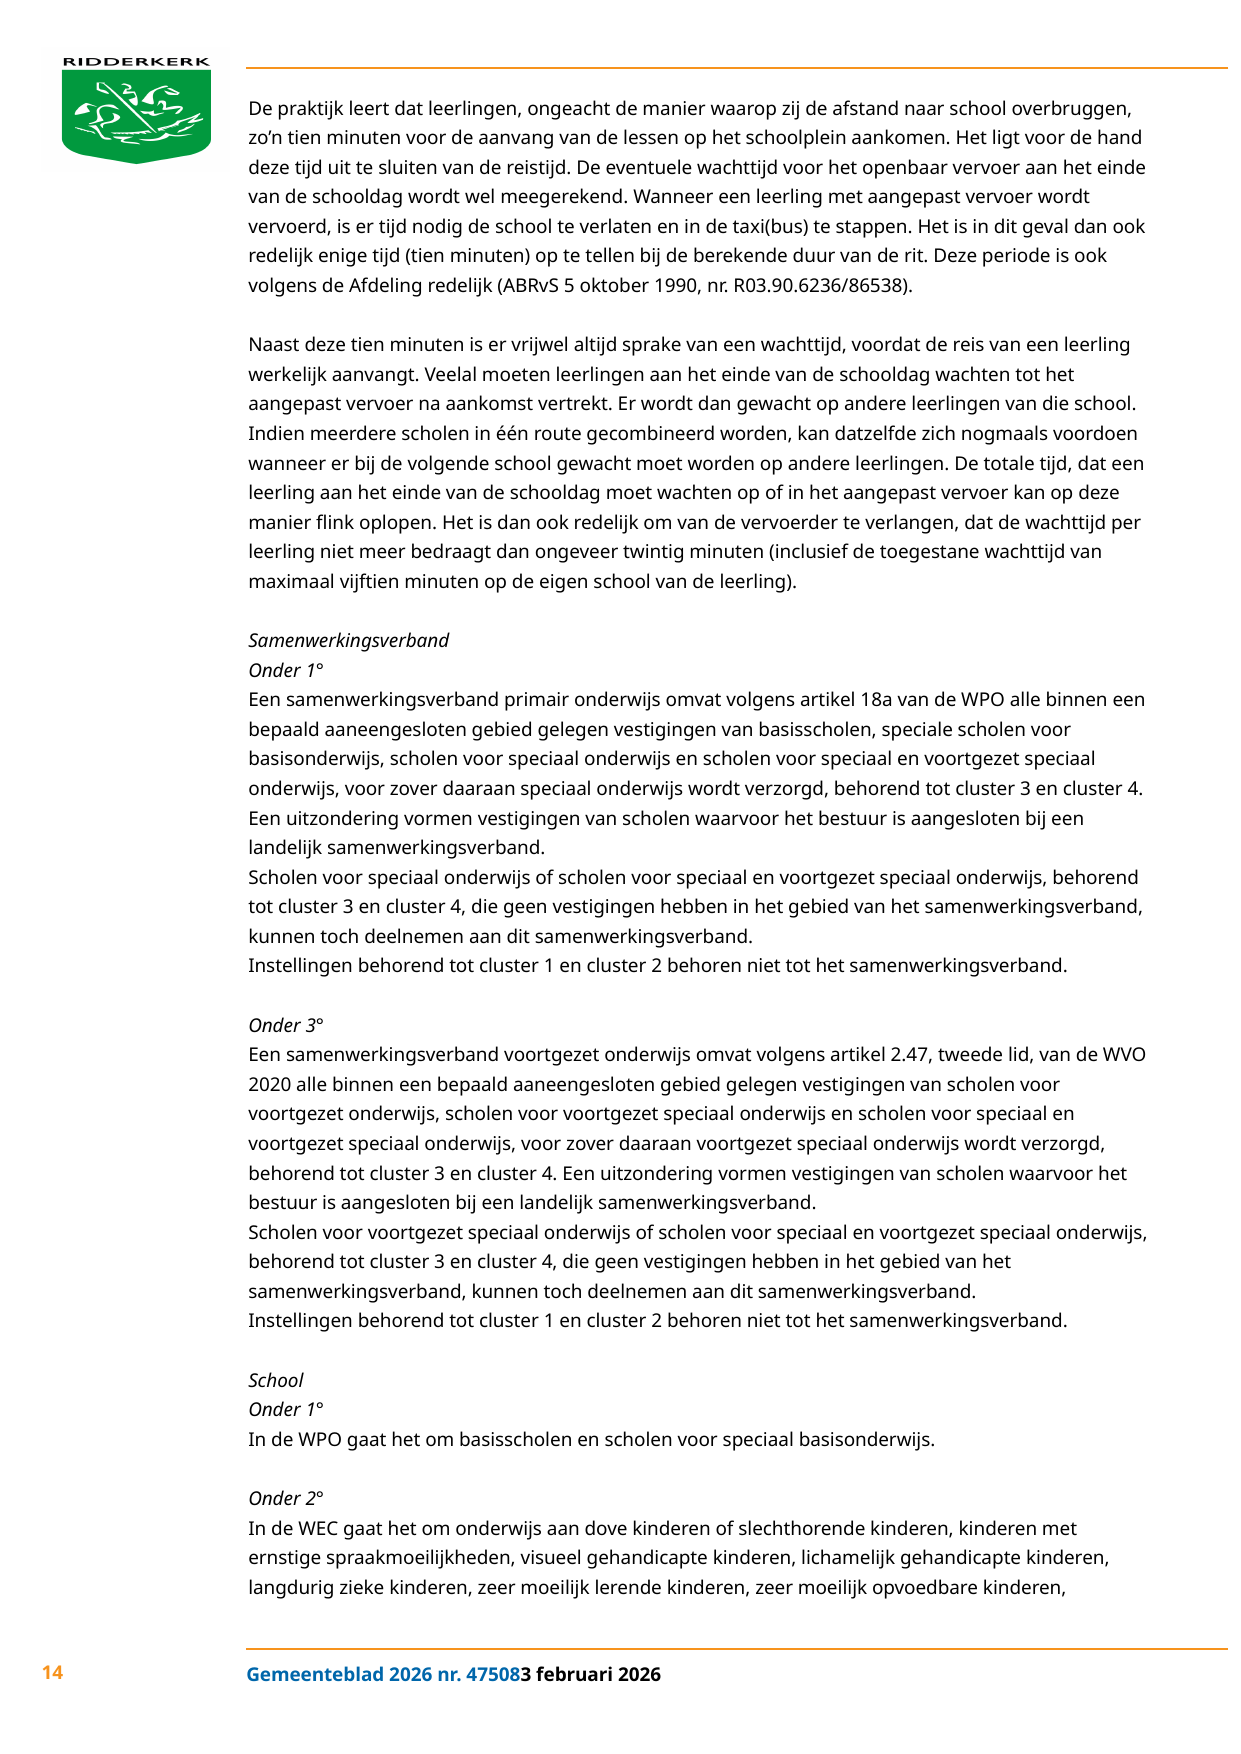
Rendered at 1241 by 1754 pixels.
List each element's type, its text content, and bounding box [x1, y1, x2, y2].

text Onder 1° [248, 657, 1152, 683]
text Onder 1° [248, 1396, 1152, 1422]
text Naast deze tien minuten is er vrijwel altijd sprake van een wachttijd, voordat de reis van een leerling werkelijk aanvangt. Veelal moeten leerlingen aan het einde van de schooldag wachten tot het aangepast vervoer na aankomst vertrekt. Er wordt dan gewacht op andere leerlingen van die school. Indien meerdere scholen in één route gecombineerd worden, kan datzelfde zich nogmaals voordoen wanneer er bij de volgende school gewacht moet worden op andere leerlingen. De totale tijd, dat een leerling aan het einde van de schooldag moet wachten op of in het aangepast vervoer kan op deze manier flink oplopen. Het is dan ook redelijk om van de vervoerder te verlangen, dat de wachttijd per leerling niet meer bedraagt dan ongeveer twintig minuten (inclusief de toegestane wachttijd van maximaal vijftien minuten op de eigen school van de leerling). [248, 331, 1152, 594]
text Scholen voor voortgezet speciaal onderwijs of scholen voor speciaal en voortgezet speciaal onderwijs, behorend tot cluster 3 en cluster 4, die geen vestigingen hebben in het gebied van het samenwerkingsverband, kunnen toch deelnemen aan dit samenwerkingsverband. [248, 1219, 1152, 1304]
text Een samenwerkingsverband primair onderwijs omvat volgens artikel 18a van de WPO alle binnen een bepaald aaneengesloten gebied gelegen vestigingen van basisscholen, speciale scholen voor basisonderwijs, scholen voor speciaal onderwijs en scholen voor speciaal en voortgezet speciaal onderwijs, voor zover daaraan speciaal onderwijs wordt verzorgd, behorend tot cluster 3 en cluster 4. Een uitzondering vormen vestigingen van scholen waarvoor het bestuur is aangesloten bij een landelijk samenwerkingsverband. [248, 686, 1152, 860]
text In de WPO gaat het om basisscholen en scholen voor speciaal basisonderwijs. [248, 1426, 1152, 1452]
text De praktijk leert dat leerlingen, ongeacht de manier waarop zij de afstand naar school overbruggen, zo’n tien minuten voor de aanvang van de lessen op het schoolplein aankomen. Het ligt voor de hand deze tijd uit te sluiten van de reistijd. De eventuele wachttijd voor het openbaar vervoer aan het einde van de schooldag wordt wel meegerekend. Wanneer een leerling met aangepast vervoer wordt vervoerd, is er tijd nodig de school te verlaten en in de taxi(bus) te stappen. Het is in dit geval dan ook redelijk enige tijd (tien minuten) op te tellen bij de berekende duur van de rit. Deze periode is ook volgens de Afdeling redelijk (ABRvS 5 oktober 1990, nr. R03.90.6236/86538). [248, 95, 1152, 298]
text In de WEC gaat het om onderwijs aan dove kinderen of slechthorende kinderen, kinderen met ernstige spraakmoeilijkheden, visueel gehandicapte kinderen, lichamelijk gehandicapte kinderen, langdurig zieke kinderen, zeer moeilijk lerende kinderen, zeer moeilijk opvoedbare kinderen, [248, 1515, 1152, 1600]
text Onder 3° [248, 1012, 1152, 1038]
text Instellingen behorend tot cluster 1 en cluster 2 behoren niet tot het samenwerkingsverband. [248, 953, 1152, 978]
text Onder 2° [248, 1485, 1152, 1511]
text Scholen voor speciaal onderwijs of scholen voor speciaal en voortgezet speciaal onderwijs, behorend tot cluster 3 en cluster 4, die geen vestigingen hebben in het gebied van het samenwerkingsverband, kunnen toch deelnemen aan dit samenwerkingsverband. [248, 864, 1152, 949]
text Instellingen behorend tot cluster 1 en cluster 2 behoren niet tot het samenwerkingsverband. [248, 1308, 1152, 1333]
text School [248, 1367, 1152, 1393]
picture [41, 47, 231, 172]
text Een samenwerkingsverband voortgezet onderwijs omvat volgens artikel 2.47, tweede lid, van de WVO 2020 alle binnen een bepaald aaneengesloten gebied gelegen vestigingen van scholen voor voortgezet onderwijs, scholen voor voortgezet speciaal onderwijs en scholen voor speciaal en voortgezet speciaal onderwijs, voor zover daaraan voortgezet speciaal onderwijs wordt verzorgd, behorend tot cluster 3 en cluster 4. Een uitzondering vormen vestigingen van scholen waarvoor het bestuur is aangesloten bij een landelijk samenwerkingsverband. [248, 1041, 1152, 1215]
text Samenwerkingsverband [248, 627, 1152, 653]
